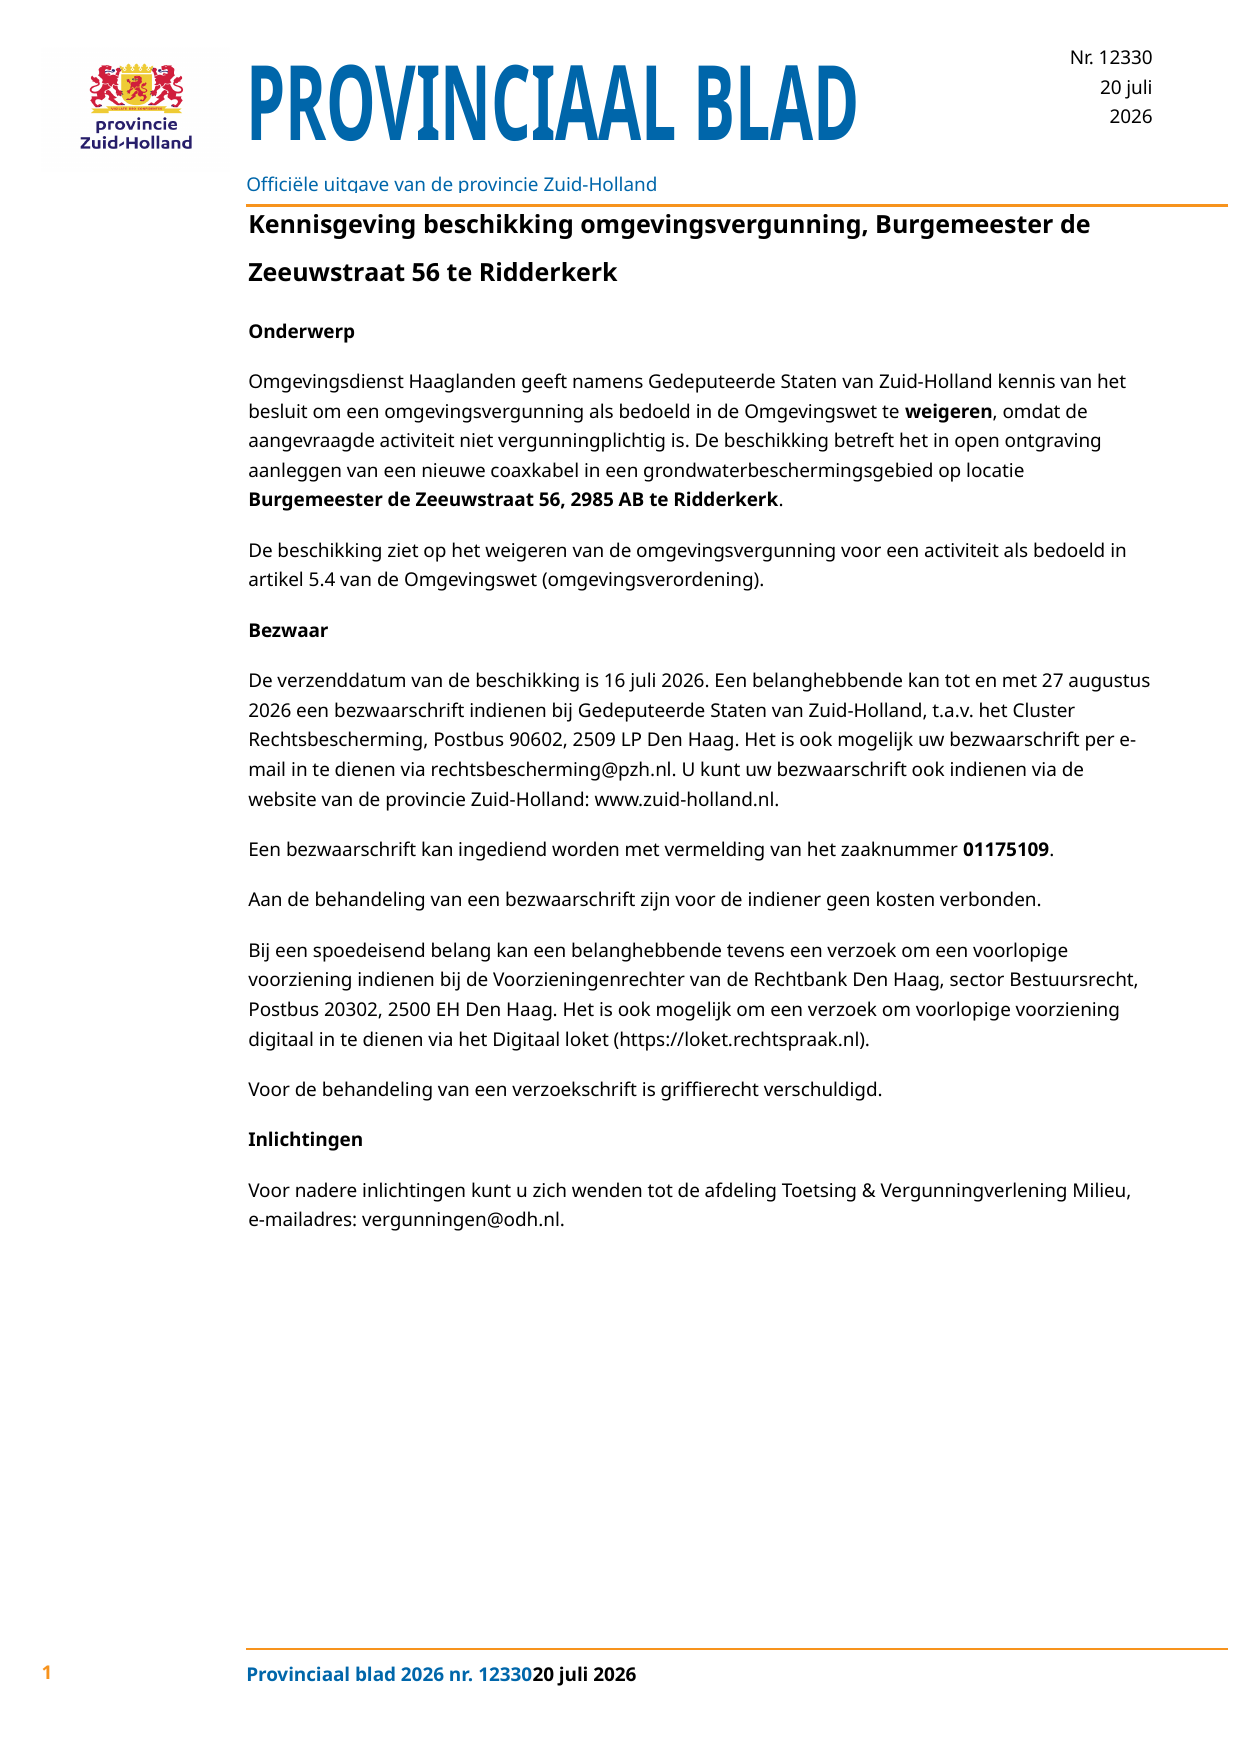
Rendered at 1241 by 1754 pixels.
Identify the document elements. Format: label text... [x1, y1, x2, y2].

text Omgevingsdienst Haaglanden geeft namens Gedeputeerde Staten van Zuid-Holland kennis van het besluit om een omgevingsvergunning als bedoeld in de Omgevingswet te weigeren, omdat de aangevraagde activiteit niet vergunningplichtig is. De beschikking betreft het in open ontgraving aanleggen van een nieuwe coaxkabel in een grondwaterbeschermingsgebied op locatie Burgemeester de Zeeuwstraat 56, 2985 AB te Ridderkerk. [248, 368, 1152, 512]
text Onderwerp [248, 318, 1152, 344]
text De verzenddatum van de beschikking is 16 juli 2026. Een belanghebbende kan tot en met 27 augustus 2026 een bezwaarschrift indienen bij Gedeputeerde Staten van Zuid-Holland, t.a.v. het Cluster Rechtsbescherming, Postbus 90602, 2509 LP Den Haag. Het is ook mogelijk uw bezwaarschrift per e-mail in te dienen via rechtsbescherming@pzh.nl. U kunt uw bezwaarschrift ook indienen via de website van de provincie Zuid-Holland: www.zuid-holland.nl. [248, 667, 1152, 812]
text De beschikking ziet op het weigeren van de omgevingsvergunning voor een activiteit als bedoeld in artikel 5.4 van de Omgevingswet (omgevingsverordening). [248, 537, 1152, 592]
text Kennisgeving beschikking omgevingsvergunning, Burgemeester de Zeeuwstraat 56 te Ridderkerk [248, 207, 1152, 288]
text Bij een spoedeisend belang kan een belanghebbende tevens een verzoek om een voorlopige voorziening indienen bij de Voorzieningenrechter van de Rechtbank Den Haag, sector Bestuursrecht, Postbus 20302, 2500 EH Den Haag. Het is ook mogelijk om een verzoek om voorlopige voorziening digitaal in te dienen via het Digitaal loket (https://loket.rechtspraak.nl). [248, 937, 1152, 1052]
text Een bezwaarschrift kan ingediend worden met vermelding van het zaaknummer 01175109. [248, 836, 1152, 862]
picture [41, 47, 231, 172]
text Voor nadere inlichtingen kunt u zich wenden tot de afdeling Toetsing & Vergunningverlening Milieu, e-mailadres: vergunningen@odh.nl. [248, 1177, 1152, 1232]
text Voor de behandeling van een verzoekschrift is griffierecht verschuldigd. [248, 1076, 1152, 1102]
text Bezwaar [248, 617, 1152, 643]
text Inlichtingen [248, 1127, 1152, 1152]
text Aan de behandeling van een bezwaarschrift zijn voor de indiener geen kosten verbonden. [248, 887, 1152, 912]
